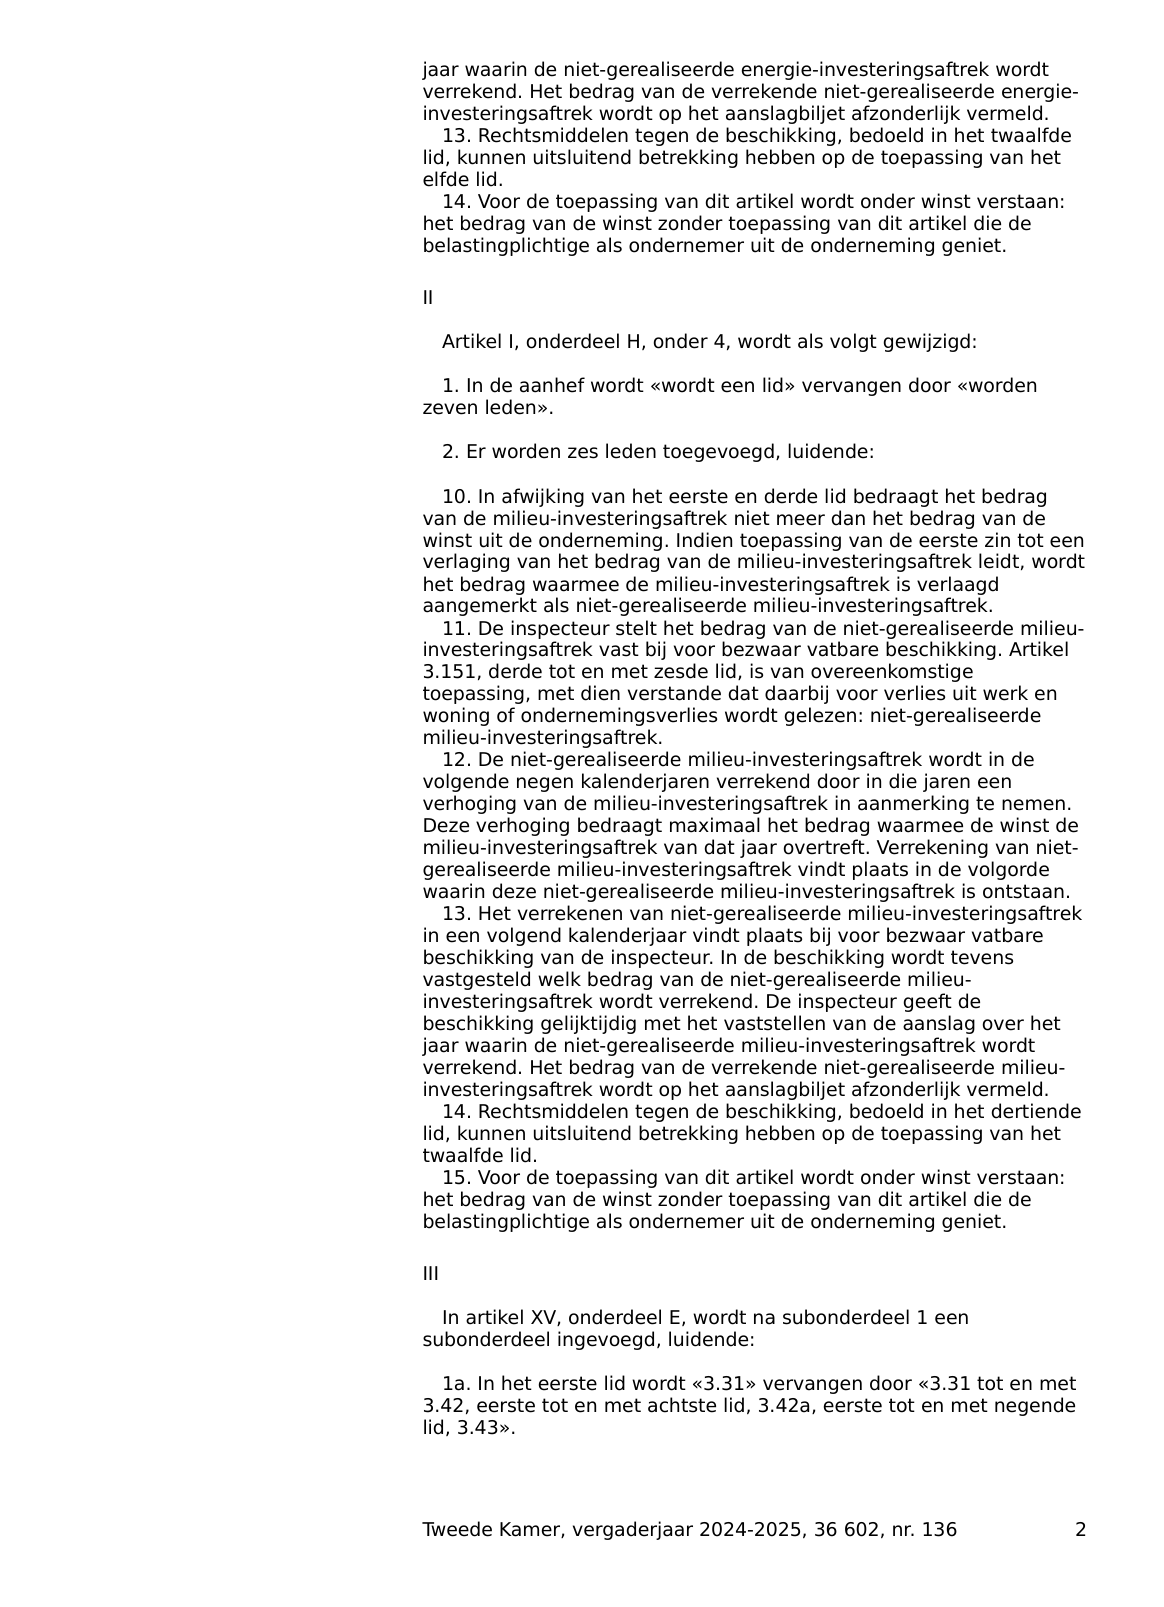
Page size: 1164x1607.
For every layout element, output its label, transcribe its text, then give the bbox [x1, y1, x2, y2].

text 10. In afwijking van het eerste en derde lid bedraagt het bedrag van de milieu-investeringsaftrek niet meer dan het bedrag van de winst uit de onderneming. Indien toepassing van de eerste zin tot een verlaging van het bedrag van de milieu-investeringsaftrek leidt, wordt het bedrag waarmee de milieu-investeringsaftrek is verlaagd aangemerkt als niet-gerealiseerde milieu-investeringsaftrek. [422, 486, 1087, 617]
text 13. Het verrekenen van niet-gerealiseerde milieu-investeringsaftrek in een volgend kalenderjaar vindt plaats bij voor bezwaar vatbare beschikking van de inspecteur. In de beschikking wordt tevens vastgesteld welk bedrag van de niet-gerealiseerde milieu-investeringsaftrek wordt verrekend. De inspecteur geeft de beschikking gelijktijdig met het vaststellen van de aanslag over het jaar waarin de niet-gerealiseerde milieu-investeringsaftrek wordt verrekend. Het bedrag van de verrekende niet-gerealiseerde milieu-investeringsaftrek wordt op het aanslagbiljet afzonderlijk vermeld. [422, 903, 1087, 1101]
subtitle III [422, 1263, 1087, 1285]
text 15. Voor de toepassing van dit artikel wordt onder winst verstaan: het bedrag van de winst zonder toepassing van dit artikel die de belastingplichtige als ondernemer uit de onderneming geniet. [422, 1167, 1087, 1233]
text 11. De inspecteur stelt het bedrag van de niet-gerealiseerde milieu-investeringsaftrek vast bij voor bezwaar vatbare beschikking. Artikel 3.151, derde tot en met zesde lid, is van overeenkomstige toepassing, met dien verstande dat daarbij voor verlies uit werk en woning of ondernemingsverlies wordt gelezen: niet-gerealiseerde milieu-investeringsaftrek. [422, 617, 1087, 749]
text 1a. In het eerste lid wordt «3.31» vervangen door «3.31 tot en met 3.42, eerste tot en met achtste lid, 3.42a, eerste tot en met negende lid, 3.43». [422, 1373, 1087, 1439]
text 14. Voor de toepassing van dit artikel wordt onder winst verstaan: het bedrag van de winst zonder toepassing van dit artikel die de belastingplichtige als ondernemer uit de onderneming geniet. [422, 191, 1087, 257]
text 13. Rechtsmiddelen tegen de beschikking, bedoeld in het twaalfde lid, kunnen uitsluitend betrekking hebben op de toepassing van het elfde lid. [422, 125, 1087, 191]
text In artikel XV, onderdeel E, wordt na subonderdeel 1 een subonderdeel ingevoegd, luidende: [422, 1307, 1087, 1351]
text Artikel I, onderdeel H, onder 4, wordt als volgt gewijzigd: [422, 331, 1087, 353]
text 2. Er worden zes leden toegevoegd, luidende: [422, 441, 1087, 463]
text 1. In de aanhef wordt «wordt een lid» vervangen door «worden zeven leden». [422, 375, 1087, 419]
text 12. De niet-gerealiseerde milieu-investeringsaftrek wordt in de volgende negen kalenderjaren verrekend door in die jaren een verhoging van de milieu-investeringsaftrek in aanmerking te nemen. Deze verhoging bedraagt maximaal het bedrag waarmee de winst de milieu-investeringsaftrek van dat jaar overtreft. Verrekening van niet-gerealiseerde milieu-investeringsaftrek vindt plaats in de volgorde waarin deze niet-gerealiseerde milieu-investeringsaftrek is ontstaan. [422, 749, 1087, 903]
text 14. Rechtsmiddelen tegen de beschikking, bedoeld in het dertiende lid, kunnen uitsluitend betrekking hebben op de toepassing van het twaalfde lid. [422, 1101, 1087, 1167]
text jaar waarin de niet-gerealiseerde energie-investeringsaftrek wordt verrekend. Het bedrag van de verrekende niet-gerealiseerde energie-investeringsaftrek wordt op het aanslagbiljet afzonderlijk vermeld. [422, 59, 1087, 125]
subtitle II [422, 287, 1087, 309]
